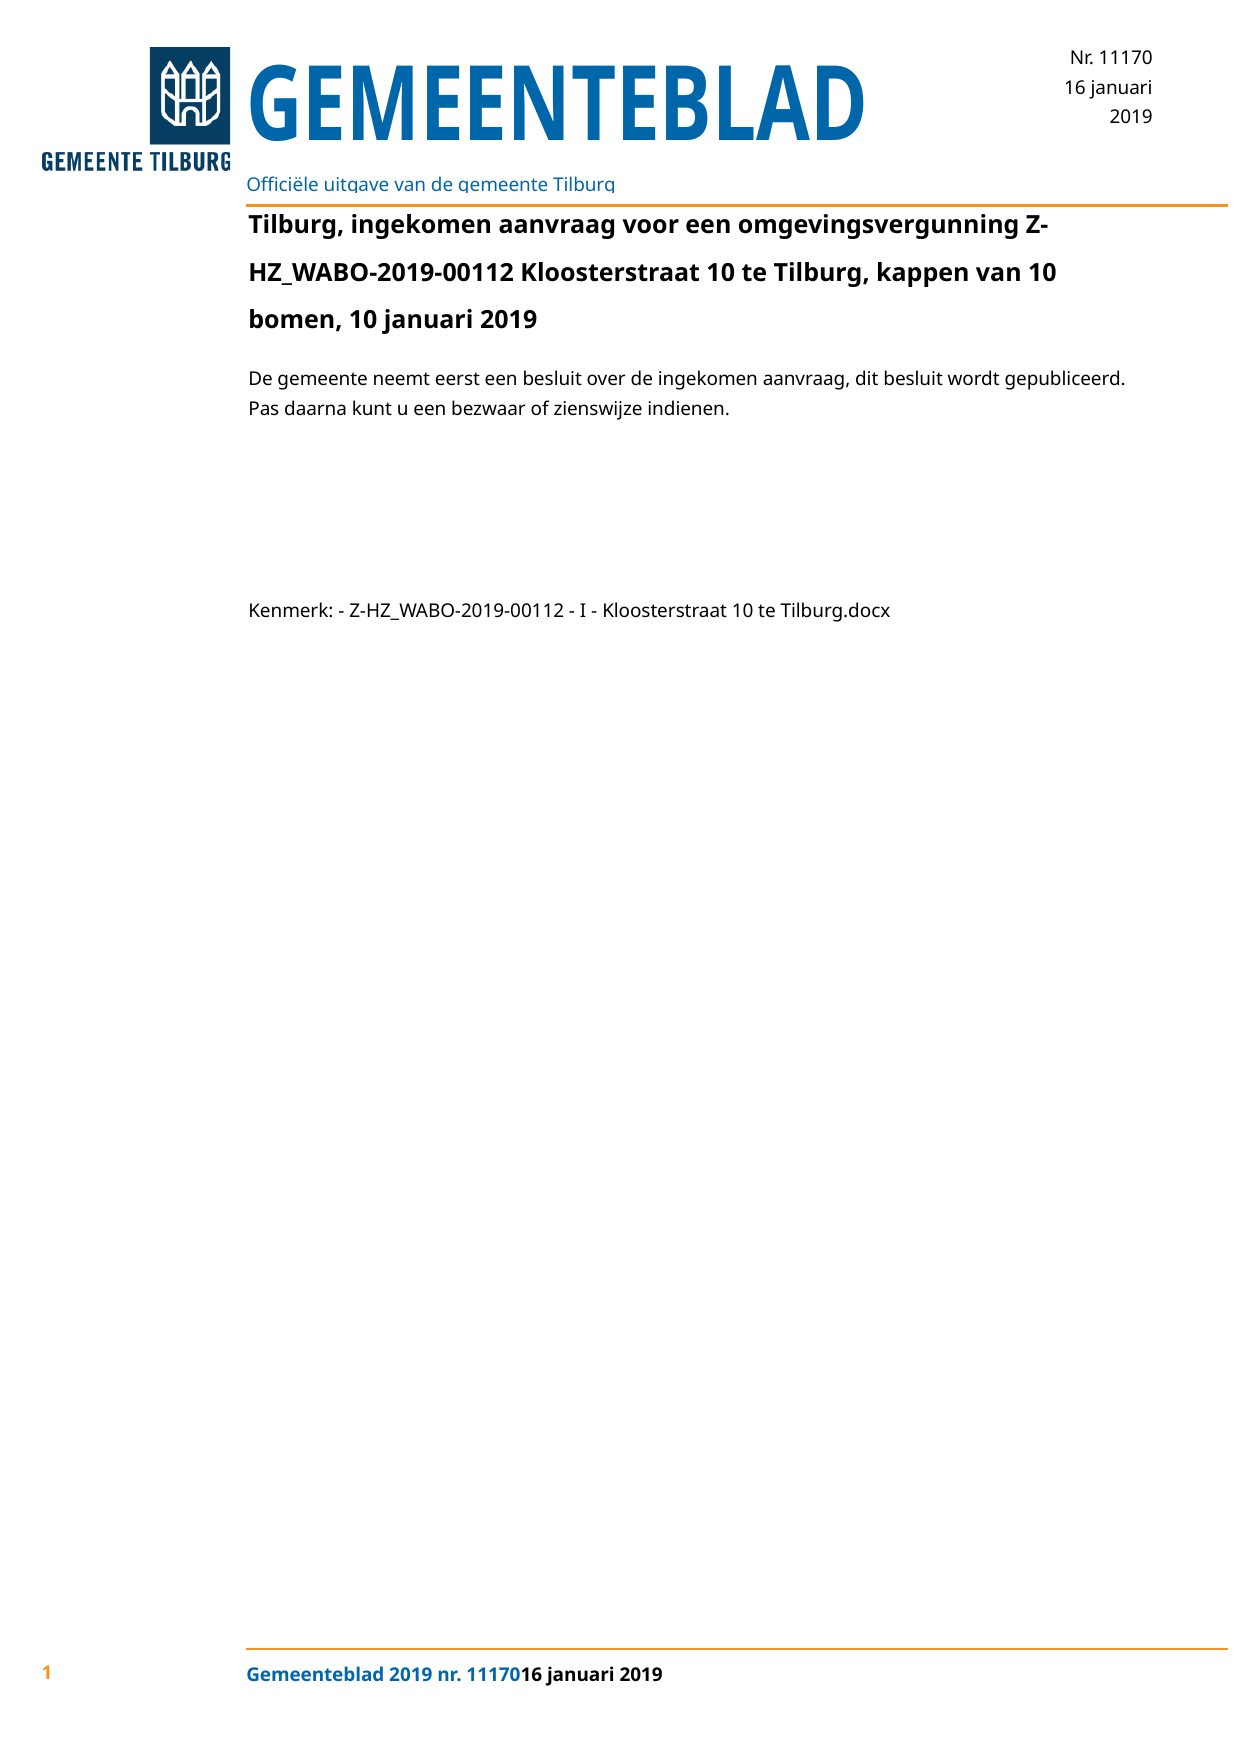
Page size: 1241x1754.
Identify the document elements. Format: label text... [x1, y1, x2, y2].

text Kenmerk: - Z-HZ_WABO-2019-00112 - I - Kloosterstraat 10 te Tilburg.docx [248, 597, 1152, 622]
text De gemeente neemt eerst een besluit over de ingekomen aanvraag, dit besluit wordt gepubliceerd. Pas daarna kunt u een bezwaar of zienswijze indienen. [248, 366, 1152, 421]
picture [41, 47, 231, 172]
text Tilburg, ingekomen aanvraag voor een omgevingsvergunning Z-HZ_WABO-2019-00112 Kloosterstraat 10 te Tilburg, kappen van 10 bomen, 10 januari 2019 [248, 207, 1152, 336]
